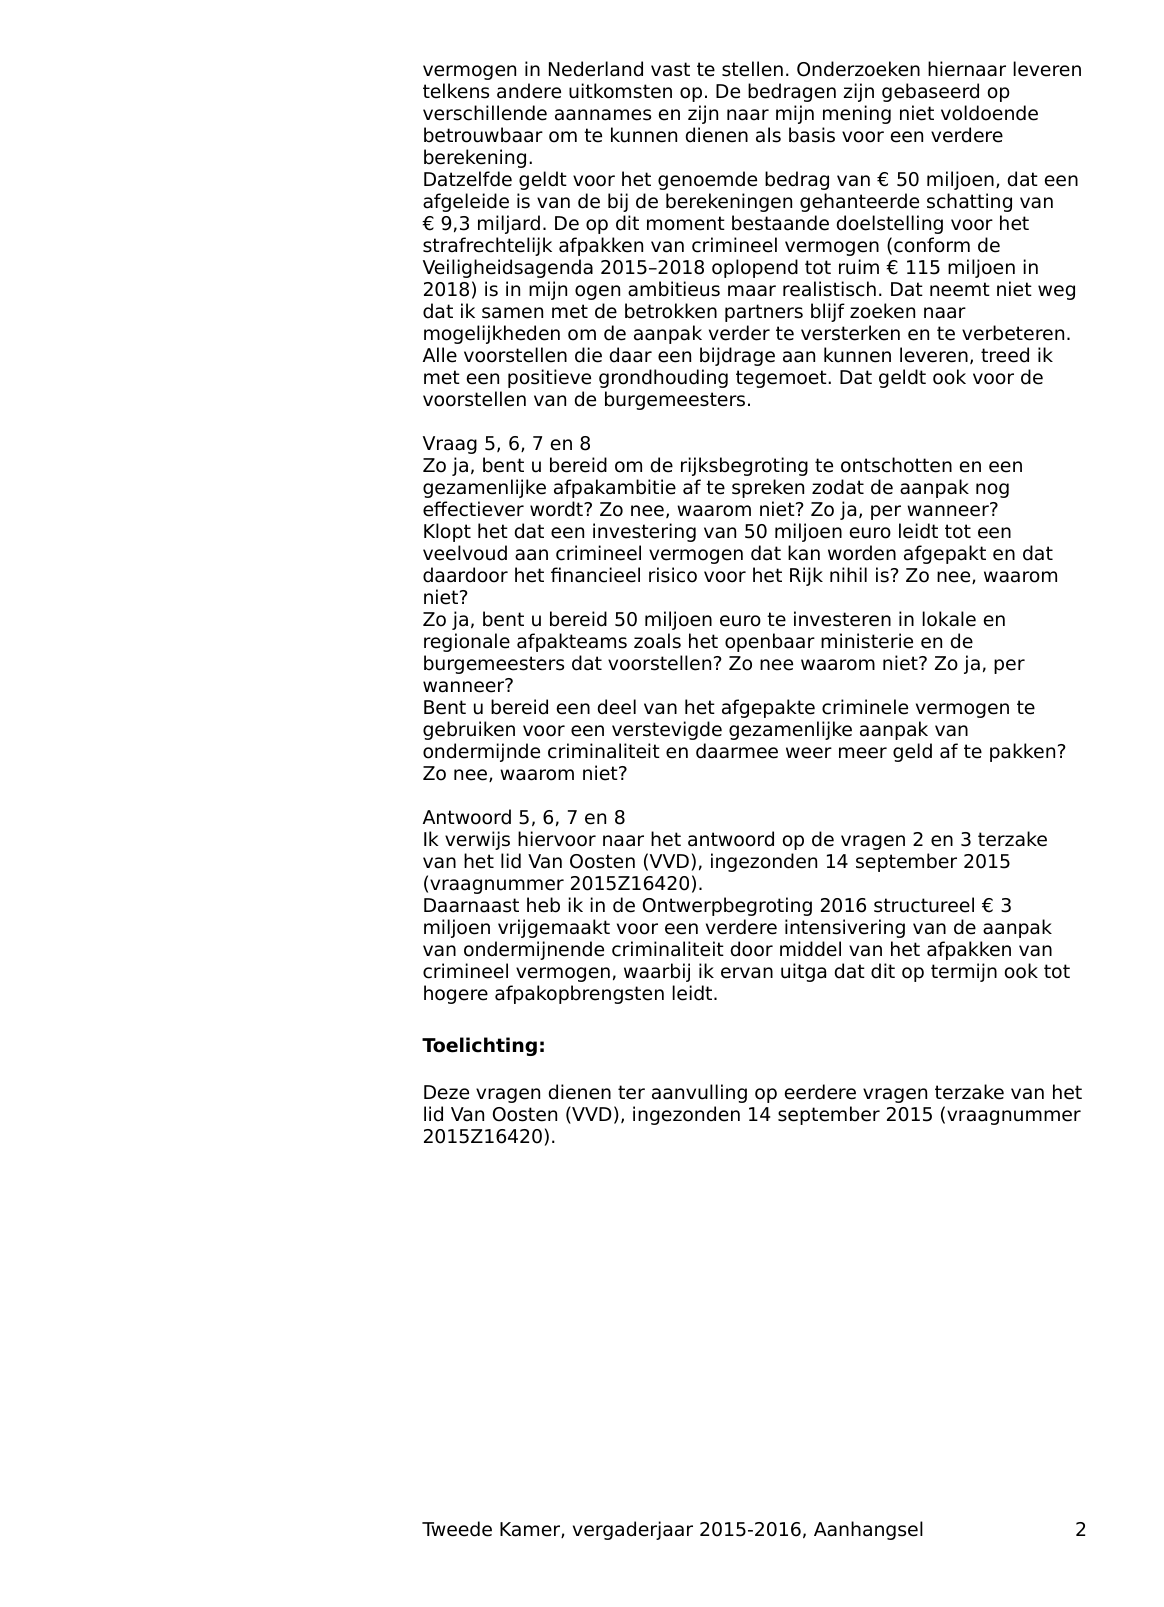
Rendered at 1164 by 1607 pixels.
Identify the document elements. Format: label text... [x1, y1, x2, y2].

text Zo ja, bent u bereid om de rijksbegroting te ontschotten en een gezamenlijke afpakambitie af te spreken zodat de aanpak nog effectiever wordt? Zo nee, waarom niet? Zo ja, per wanneer? [422, 455, 1087, 521]
text Antwoord 5, 6, 7 en 8 [422, 807, 1087, 829]
text Bent u bereid een deel van het afgepakte criminele vermogen te gebruiken voor een verstevigde gezamenlijke aanpak van ondermijnde criminaliteit en daarmee weer meer geld af te pakken? Zo nee, waarom niet? [422, 697, 1087, 784]
text vermogen in Nederland vast te stellen. Onderzoeken hiernaar leveren telkens andere uitkomsten op. De bedragen zijn gebaseerd op verschillende aannames en zijn naar mijn mening niet voldoende betrouwbaar om te kunnen dienen als basis voor een verdere berekening. [422, 59, 1087, 169]
text Vraag 5, 6, 7 en 8 [422, 433, 1087, 455]
text Daarnaast heb ik in de Ontwerpbegroting 2016 structureel € 3 miljoen vrijgemaakt voor een verdere intensivering van de aanpak van ondermijnende criminaliteit door middel van het afpakken van crimineel vermogen, waarbij ik ervan uitga dat dit op termijn ook tot hogere afpakopbrengsten leidt. [422, 895, 1087, 1004]
subtitle Toelichting: [422, 1034, 1087, 1057]
text Ik verwijs hiervoor naar het antwoord op de vragen 2 en 3 terzake van het lid Van Oosten (VVD), ingezonden 14 september 2015 (vraagnummer 2015Z16420). [422, 829, 1087, 895]
text Zo ja, bent u bereid 50 miljoen euro te investeren in lokale en regionale afpakteams zoals het openbaar ministerie en de burgemeesters dat voorstellen? Zo nee waarom niet? Zo ja, per wanneer? [422, 609, 1087, 697]
text Klopt het dat een investering van 50 miljoen euro leidt tot een veelvoud aan crimineel vermogen dat kan worden afgepakt en dat daardoor het financieel risico voor het Rijk nihil is? Zo nee, waarom niet? [422, 521, 1087, 609]
text Datzelfde geldt voor het genoemde bedrag van € 50 miljoen, dat een afgeleide is van de bij de berekeningen gehanteerde schatting van € 9,3 miljard. De op dit moment bestaande doelstelling voor het strafrechtelijk afpakken van crimineel vermogen (conform de Veiligheidsagenda 2015–2018 oplopend tot ruim € 115 miljoen in 2018) is in mijn ogen ambitieus maar realistisch. Dat neemt niet weg dat ik samen met de betrokken partners blijf zoeken naar mogelijkheden om de aanpak verder te versterken en te verbeteren. Alle voorstellen die daar een bijdrage aan kunnen leveren, treed ik met een positieve grondhouding tegemoet. Dat geldt ook voor de voorstellen van de burgemeesters. [422, 169, 1087, 411]
text Deze vragen dienen ter aanvulling op eerdere vragen terzake van het lid Van Oosten (VVD), ingezonden 14 september 2015 (vraagnummer 2015Z16420). [422, 1082, 1087, 1147]
